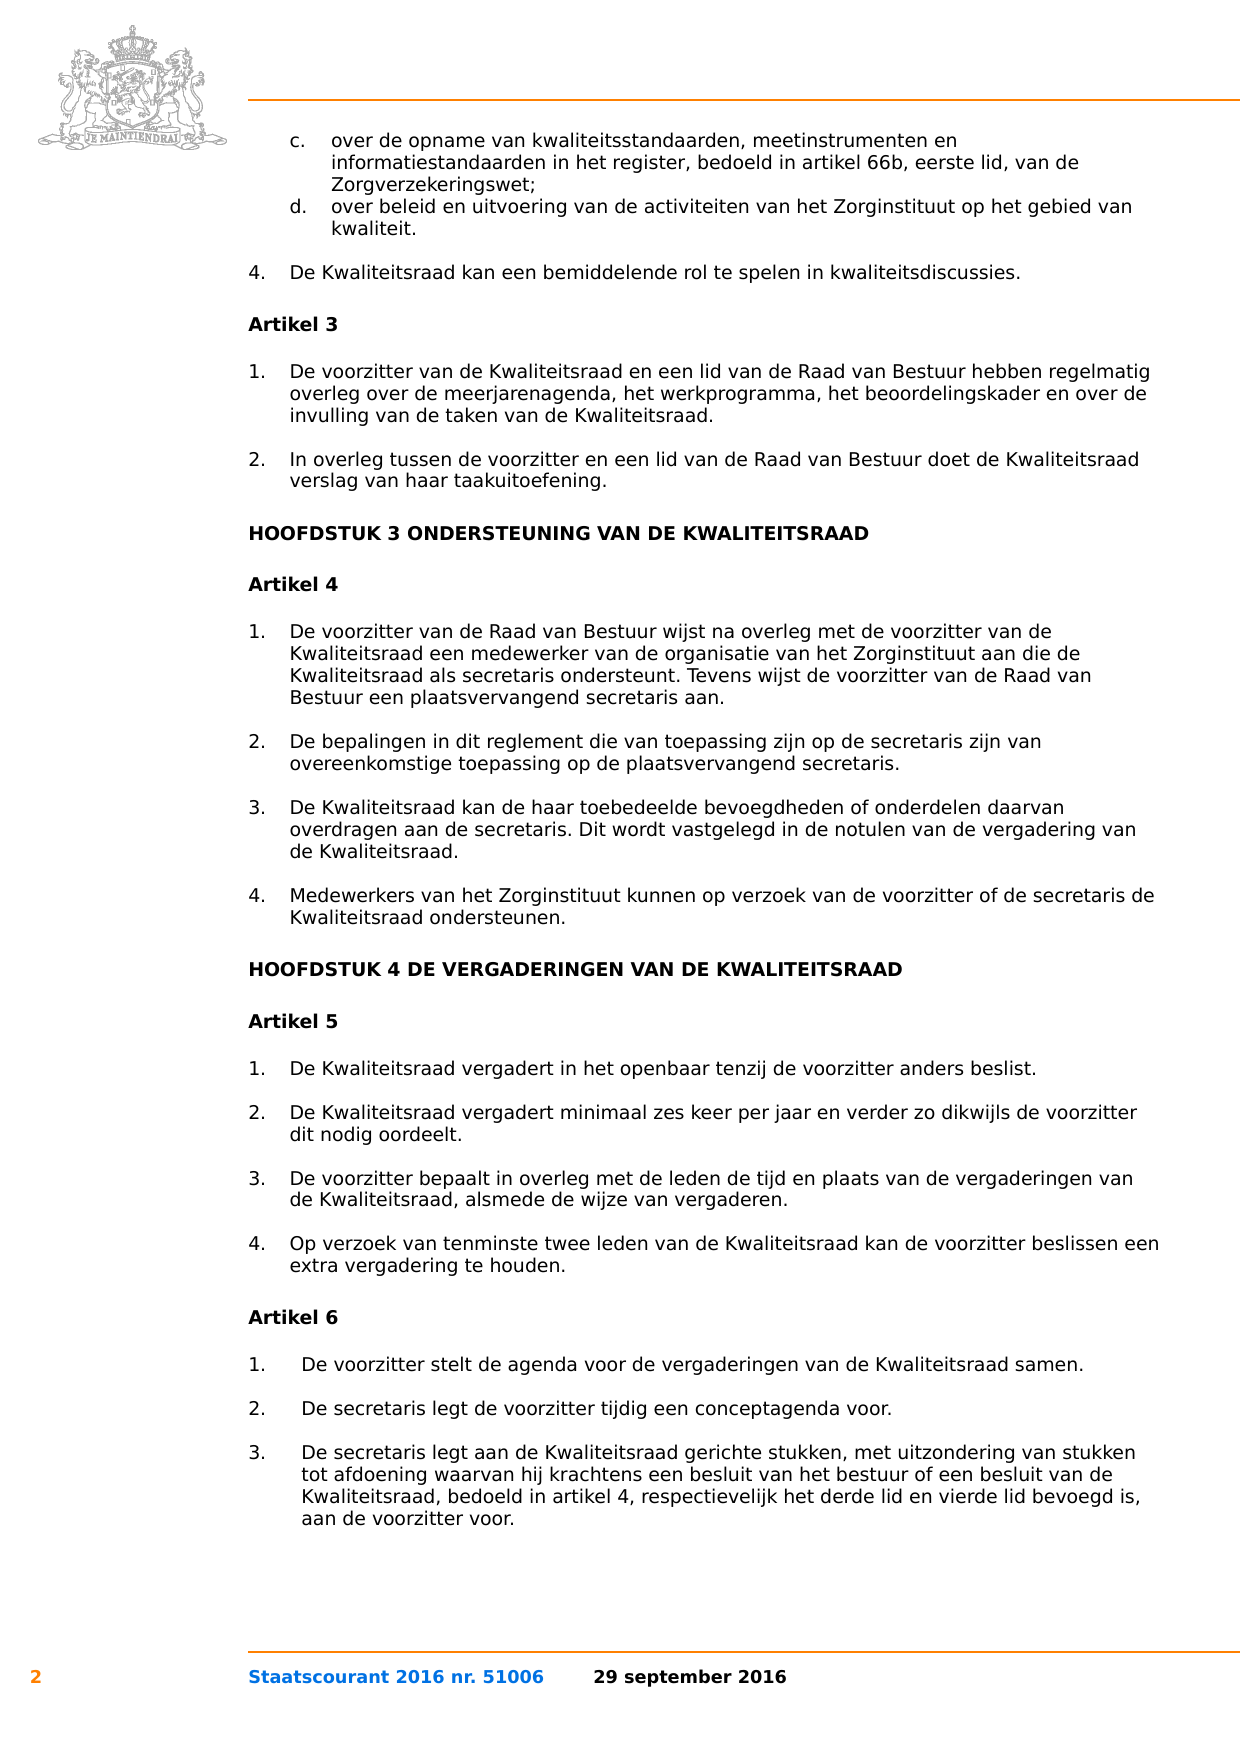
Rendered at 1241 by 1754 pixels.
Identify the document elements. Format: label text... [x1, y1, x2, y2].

text 3. De voorzitter bepaalt in overleg met de leden de tijd en plaats van de vergaderingen van de Kwaliteitsraad, alsmede de wijze van vergaderen. [248, 1167, 1163, 1211]
text 1. De voorzitter van de Kwaliteitsraad en een lid van de Raad van Bestuur hebben regelmatig overleg over de meerjarenagenda, het werkprogramma, het beoordelingskader en over de invulling van de taken van de Kwaliteitsraad. [248, 361, 1163, 427]
subtitle Artikel 3 [248, 314, 1163, 336]
text 4. Op verzoek van tenminste twee leden van de Kwaliteitsraad kan de voorzitter beslissen een extra vergadering te houden. [248, 1233, 1163, 1277]
text 2. De bepalingen in dit reglement die van toepassing zijn op de secretaris zijn van overeenkomstige toepassing op de plaatsvervangend secretaris. [248, 731, 1163, 775]
subtitle Artikel 4 [248, 574, 1163, 596]
text 2. In overleg tussen de voorzitter en een lid van de Raad van Bestuur doet de Kwaliteitsraad verslag van haar taakuitoefening. [248, 448, 1163, 492]
text 2. De secretaris legt de voorzitter tijdig een conceptagenda voor. [248, 1398, 1163, 1420]
text 2. De Kwaliteitsraad vergadert minimaal zes keer per jaar en verder zo dikwijls de voorzitter dit nodig oordeelt. [248, 1102, 1163, 1146]
text 4. De Kwaliteitsraad kan een bemiddelende rol te spelen in kwaliteitsdiscussies. [248, 262, 1163, 284]
text c. over de opname van kwaliteitsstandaarden, meetinstrumenten en informatiestandaarden in het register, bedoeld in artikel 66b, eerste lid, van de Zorgverzekeringswet; [289, 130, 1163, 196]
text d. over beleid en uitvoering van de activiteiten van het Zorginstituut op het gebied van kwaliteit. [289, 196, 1163, 240]
text 3. De Kwaliteitsraad kan de haar toebedeelde bevoegdheden of onderdelen daarvan overdragen aan de secretaris. Dit wordt vastgelegd in de notulen van de vergadering van de Kwaliteitsraad. [248, 797, 1163, 863]
text 1. De voorzitter stelt de agenda voor de vergaderingen van de Kwaliteitsraad samen. [248, 1354, 1163, 1376]
text 1. De voorzitter van de Raad van Bestuur wijst na overleg met de voorzitter van de Kwaliteitsraad een medewerker van de organisatie van het Zorginstituut aan die de Kwaliteitsraad als secretaris ondersteunt. Tevens wijst de voorzitter van de Raad van Bestuur een plaatsvervangend secretaris aan. [248, 621, 1163, 709]
subtitle HOOFDSTUK 4 DE VERGADERINGEN VAN DE KWALITEITSRAAD [248, 959, 1163, 981]
subtitle Artikel 5 [248, 1011, 1163, 1033]
subtitle Artikel 6 [248, 1307, 1163, 1329]
text 4. Medewerkers van het Zorginstituut kunnen op verzoek van de voorzitter of de secretaris de Kwaliteitsraad ondersteunen. [248, 885, 1163, 929]
text 1. De Kwaliteitsraad vergadert in het openbaar tenzij de voorzitter anders beslist. [248, 1058, 1163, 1080]
subtitle HOOFDSTUK 3 ONDERSTEUNING VAN DE KWALITEITSRAAD [248, 522, 1163, 544]
picture [38, 25, 227, 150]
text 3. De secretaris legt aan de Kwaliteitsraad gerichte stukken, met uitzondering van stukken tot afdoening waarvan hij krachtens een besluit van het bestuur of een besluit van de Kwaliteitsraad, bedoeld in artikel 4, respectievelijk het derde lid en vierde lid bevoegd is, aan de voorzitter voor. [248, 1442, 1163, 1530]
